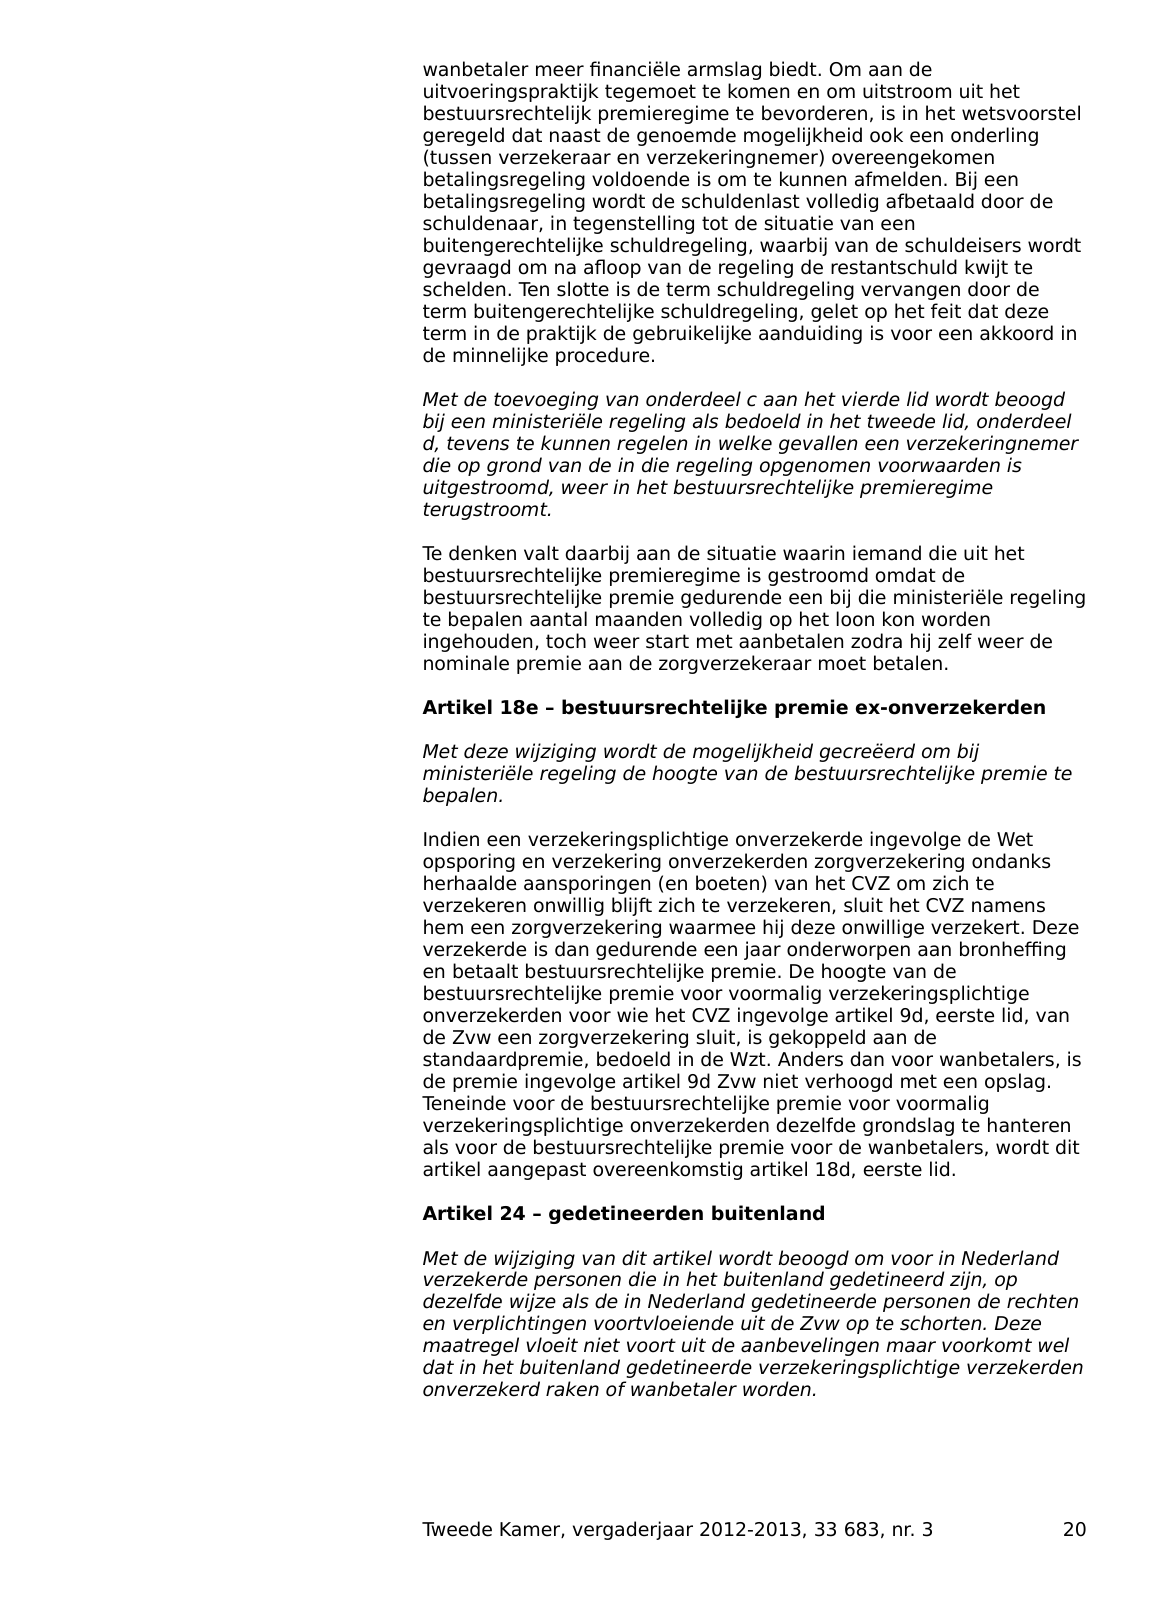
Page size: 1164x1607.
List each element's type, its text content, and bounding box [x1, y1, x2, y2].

text Met de toevoeging van onderdeel c aan het vierde lid wordt beoogd bij een ministeriële regeling als bedoeld in het tweede lid, onderdeel d, tevens te kunnen regelen in welke gevallen een verzekeringnemer die op grond van de in die regeling opgenomen voorwaarden is uitgestroomd, weer in het bestuursrechtelijke premieregime terugstroomt. [422, 389, 1087, 521]
text Teneinde voor de bestuursrechtelijke premie voor voormalig verzekeringsplichtige onverzekerden dezelfde grondslag te hanteren als voor de bestuursrechtelijke premie voor de wanbetalers, wordt dit artikel aangepast overeenkomstig artikel 18d, eerste lid. [422, 1093, 1087, 1181]
text Met deze wijziging wordt de mogelijkheid gecreëerd om bij ministeriële regeling de hoogte van de bestuursrechtelijke premie te bepalen. [422, 741, 1087, 807]
text Met de wijziging van dit artikel wordt beoogd om voor in Nederland verzekerde personen die in het buitenland gedetineerd zijn, op dezelfde wijze als de in Nederland gedetineerde personen de rechten en verplichtingen voortvloeiende uit de Zvw op te schorten. Deze maatregel vloeit niet voort uit de aanbevelingen maar voorkomt wel dat in het buitenland gedetineerde verzekeringsplichtige verzekerden onverzekerd raken of wanbetaler worden. [422, 1247, 1087, 1401]
subtitle Artikel 18e – bestuursrechtelijke premie ex-onverzekerden [422, 697, 1087, 719]
text Indien een verzekeringsplichtige onverzekerde ingevolge de Wet opsporing en verzekering onverzekerden zorgverzekering ondanks herhaalde aansporingen (en boeten) van het CVZ om zich te verzekeren onwillig blijft zich te verzekeren, sluit het CVZ namens hem een zorgverzekering waarmee hij deze onwillige verzekert. Deze verzekerde is dan gedurende een jaar onderworpen aan bronheffing en betaalt bestuursrechtelijke premie. De hoogte van de bestuursrechtelijke premie voor voormalig verzekeringsplichtige onverzekerden voor wie het CVZ ingevolge artikel 9d, eerste lid, van de Zvw een zorgverzekering sluit, is gekoppeld aan de standaardpremie, bedoeld in de Wzt. Anders dan voor wanbetalers, is de premie ingevolge artikel 9d Zvw niet verhoogd met een opslag. [422, 829, 1087, 1093]
subtitle Artikel 24 – gedetineerden buitenland [422, 1203, 1087, 1225]
text Te denken valt daarbij aan de situatie waarin iemand die uit het bestuursrechtelijke premieregime is gestroomd omdat de bestuursrechtelijke premie gedurende een bij die ministeriële regeling te bepalen aantal maanden volledig op het loon kon worden ingehouden, toch weer start met aanbetalen zodra hij zelf weer de nominale premie aan de zorgverzekeraar moet betalen. [422, 543, 1087, 675]
text wanbetaler meer financiële armslag biedt. Om aan de uitvoeringspraktijk tegemoet te komen en om uitstroom uit het bestuursrechtelijk premieregime te bevorderen, is in het wetsvoorstel geregeld dat naast de genoemde mogelijkheid ook een onderling (tussen verzekeraar en verzekeringnemer) overeengekomen betalingsregeling voldoende is om te kunnen afmelden. Bij een betalingsregeling wordt de schuldenlast volledig afbetaald door de schuldenaar, in tegenstelling tot de situatie van een buitengerechtelijke schuldregeling, waarbij van de schuldeisers wordt gevraagd om na afloop van de regeling de restantschuld kwijt te schelden. Ten slotte is de term schuldregeling vervangen door de term buitengerechtelijke schuldregeling, gelet op het feit dat deze term in de praktijk de gebruikelijke aanduiding is voor een akkoord in de minnelijke procedure. [422, 59, 1087, 367]
